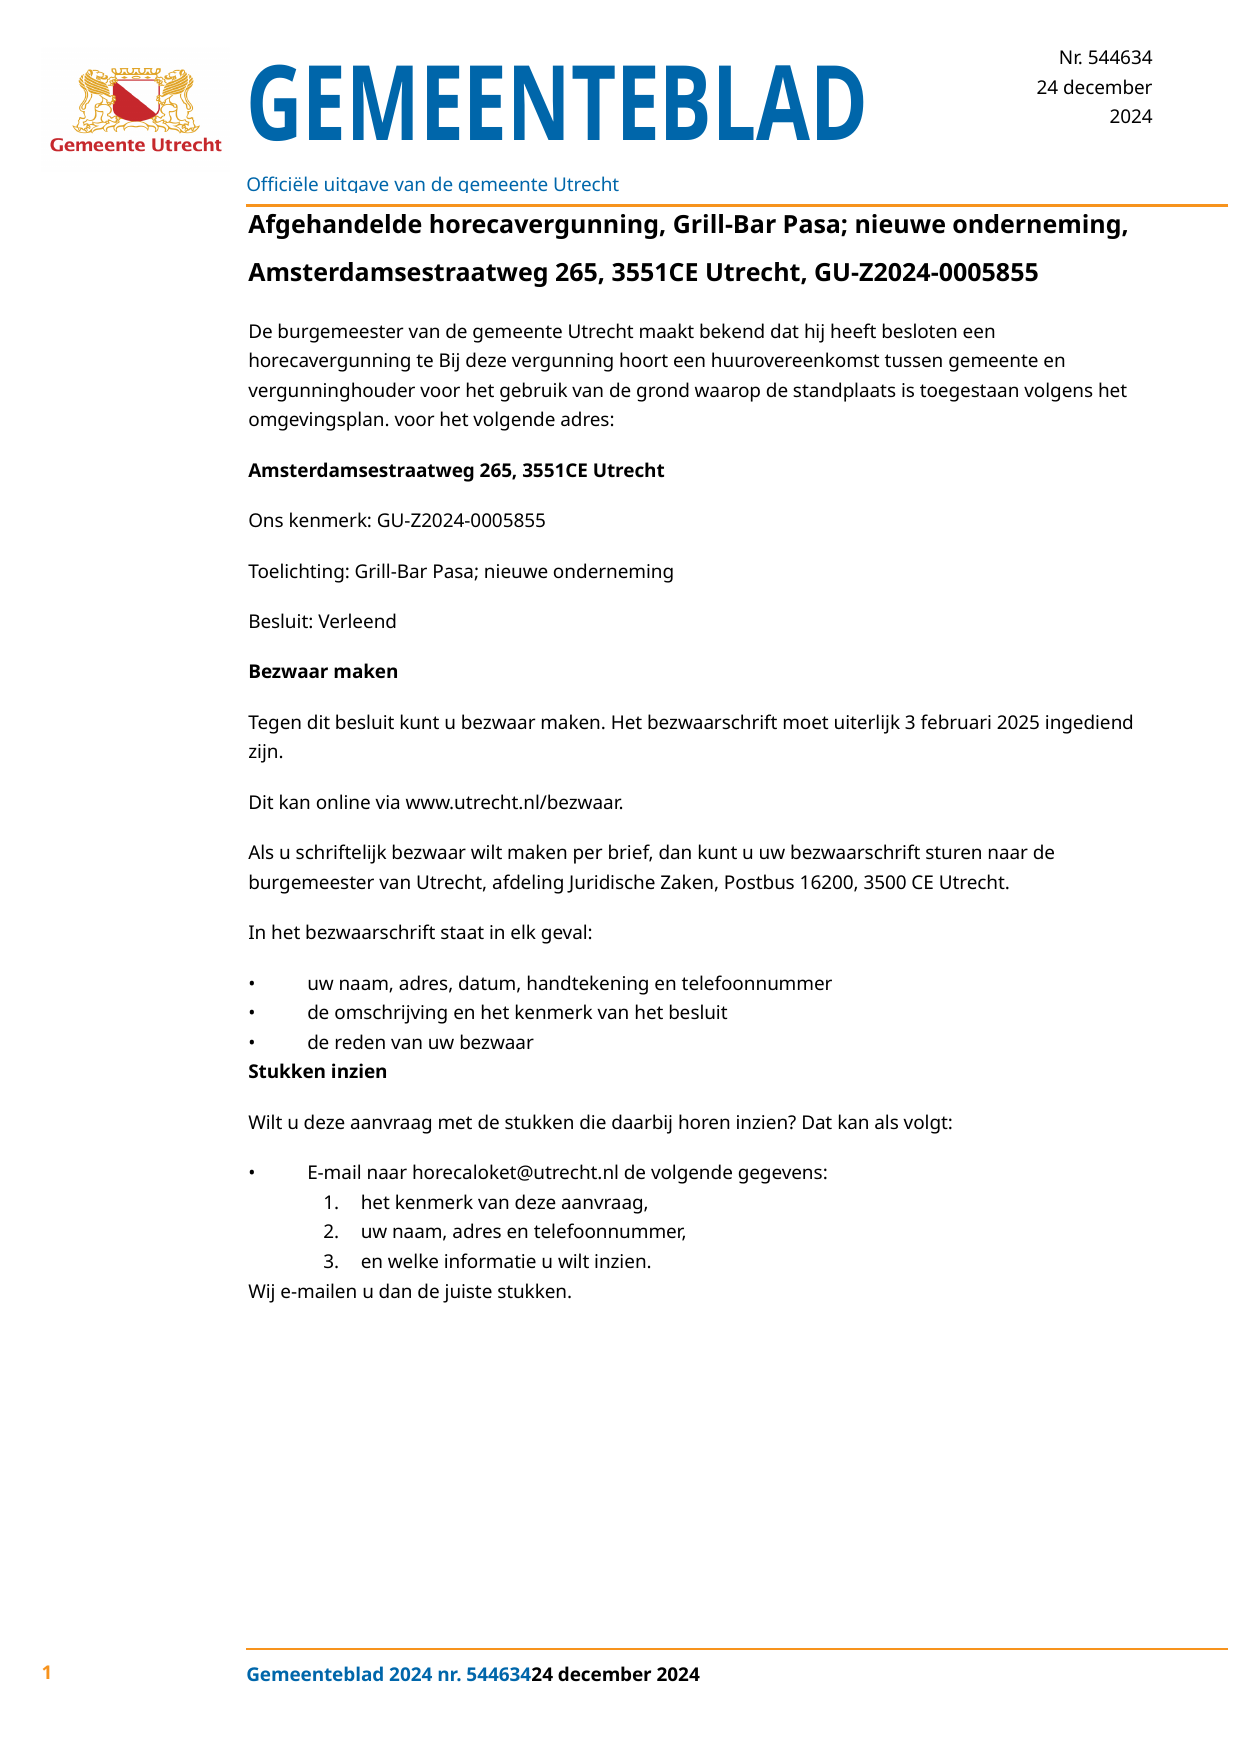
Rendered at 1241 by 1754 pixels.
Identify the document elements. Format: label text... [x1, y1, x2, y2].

list uw naam, adres, datum, handtekening en telefoonnummer [248, 970, 1152, 996]
text Stukken inzien [248, 1059, 1152, 1084]
text Dit kan online via www.utrecht.nl/bezwaar. [248, 789, 1152, 815]
list uw naam, adres en telefoonnummer, [323, 1219, 1152, 1244]
text Als u schriftelijk bezwaar wilt maken per brief, dan kunt u uw bezwaarschrift sturen naar de burgemeester van Utrecht, afdeling Juridische Zaken, Postbus 16200, 3500 CE Utrecht. [248, 839, 1152, 895]
text Ons kenmerk: GU-Z2024-0005855 [248, 507, 1152, 533]
text Besluit: Verleend [248, 608, 1152, 634]
text De burgemeester van de gemeente Utrecht maakt bekend dat hij heeft besloten een horecavergunning te Bij deze vergunning hoort een huurovereenkomst tussen gemeente en vergunninghouder voor het gebruik van de grond waarop de standplaats is toegestaan volgens het omgevingsplan. voor het volgende adres: [248, 318, 1152, 432]
list E-mail naar horecaloket@utrecht.nl de volgende gegevens: [248, 1159, 1152, 1185]
text Toelichting: Grill-Bar Pasa; nieuwe onderneming [248, 558, 1152, 584]
text In het bezwaarschrift staat in elk geval: [248, 919, 1152, 945]
text Bezwaar maken [248, 659, 1152, 684]
list de reden van uw bezwaar [248, 1029, 1152, 1055]
list het kenmerk van deze aanvraag, [323, 1189, 1152, 1215]
picture [41, 47, 231, 172]
text Wij e-mailen u dan de juiste stukken. [248, 1278, 1152, 1304]
text Wilt u deze aanvraag met de stukken die daarbij horen inzien? Dat kan als volgt: [248, 1109, 1152, 1135]
text Afgehandelde horecavergunning, Grill-Bar Pasa; nieuwe onderneming, Amsterdamsestraatweg 265, 3551CE Utrecht, GU-Z2024-0005855 [248, 207, 1152, 288]
text Tegen dit besluit kunt u bezwaar maken. Het bezwaarschrift moet uiterlijk 3 februari 2025 ingediend zijn. [248, 709, 1152, 764]
list de omschrijving en het kenmerk van het besluit [248, 999, 1152, 1025]
list en welke informatie u wilt inzien. [323, 1248, 1152, 1274]
text Amsterdamsestraatweg 265, 3551CE Utrecht [248, 457, 1152, 483]
